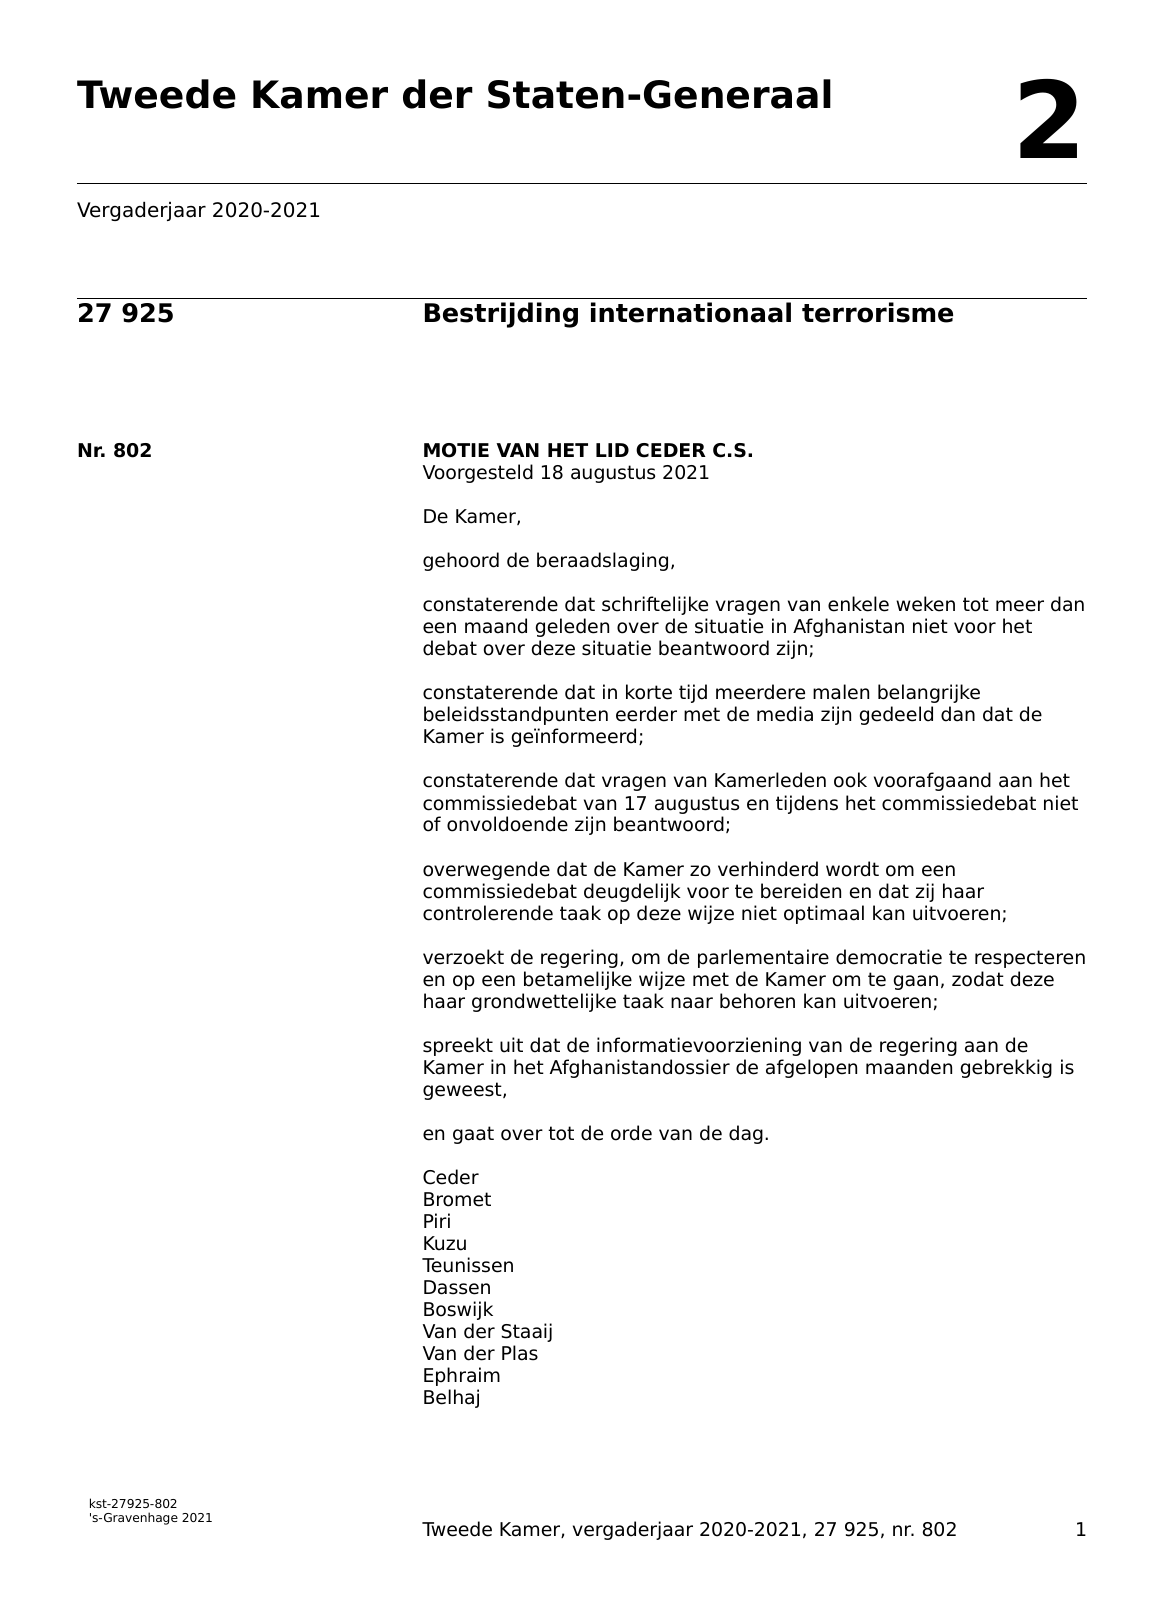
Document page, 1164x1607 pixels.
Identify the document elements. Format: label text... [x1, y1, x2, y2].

text Voorgesteld 18 augustus 2021 [422, 462, 1087, 484]
text Teunissen [422, 1255, 1087, 1277]
subtitle 27 925 Bestrijding internationaal terrorisme [77, 299, 1087, 329]
text De Kamer, [422, 506, 1087, 528]
text en gaat over tot de orde van de dag. [422, 1123, 1087, 1145]
text 's-Gravenhage 2021 [88, 1511, 323, 1525]
text constaterende dat vragen van Kamerleden ook voorafgaand aan het commissiedebat van 17 augustus en tijdens het commissiedebat niet of onvoldoende zijn beantwoord; [422, 770, 1087, 836]
table_header 2 [886, 59, 1087, 183]
text Kuzu [422, 1233, 1087, 1255]
text Boswijk [422, 1299, 1087, 1321]
text constaterende dat schriftelijke vragen van enkele weken tot meer dan een maand geleden over de situatie in Afghanistan niet voor het debat over deze situatie beantwoord zijn; [422, 594, 1087, 660]
text Dassen [422, 1277, 1087, 1299]
text Van der Plas [422, 1343, 1087, 1365]
table_cell Vergaderjaar 2020-2021 [77, 184, 1087, 298]
text Ephraim [422, 1365, 1087, 1387]
text gehoord de beraadslaging, [422, 550, 1087, 572]
text Belhaj [422, 1387, 1087, 1409]
table_header Tweede Kamer der Staten-Generaal [77, 59, 886, 183]
text Van der Staaij [422, 1321, 1087, 1343]
text overwegende dat de Kamer zo verhinderd wordt om een commissiedebat deugdelijk voor te bereiden en dat zij haar controlerende taak op deze wijze niet optimaal kan uitvoeren; [422, 858, 1087, 924]
text kst-27925-802 [88, 1497, 323, 1511]
text Ceder [422, 1167, 1087, 1189]
text Bromet [422, 1189, 1087, 1211]
text constaterende dat in korte tijd meerdere malen belangrijke beleidsstandpunten eerder met de media zijn gedeeld dan dat de Kamer is geïnformeerd; [422, 682, 1087, 748]
subtitle Nr. 802 MOTIE VAN HET LID CEDER C.S. [77, 440, 1087, 462]
text verzoekt de regering, om de parlementaire democratie te respecteren en op een betamelijke wijze met de Kamer om te gaan, zodat deze haar grondwettelijke taak naar behoren kan uitvoeren; [422, 947, 1087, 1013]
text Piri [422, 1211, 1087, 1233]
text spreekt uit dat de informatievoorziening van de regering aan de Kamer in het Afghanistandossier de afgelopen maanden gebrekkig is geweest, [422, 1035, 1087, 1101]
